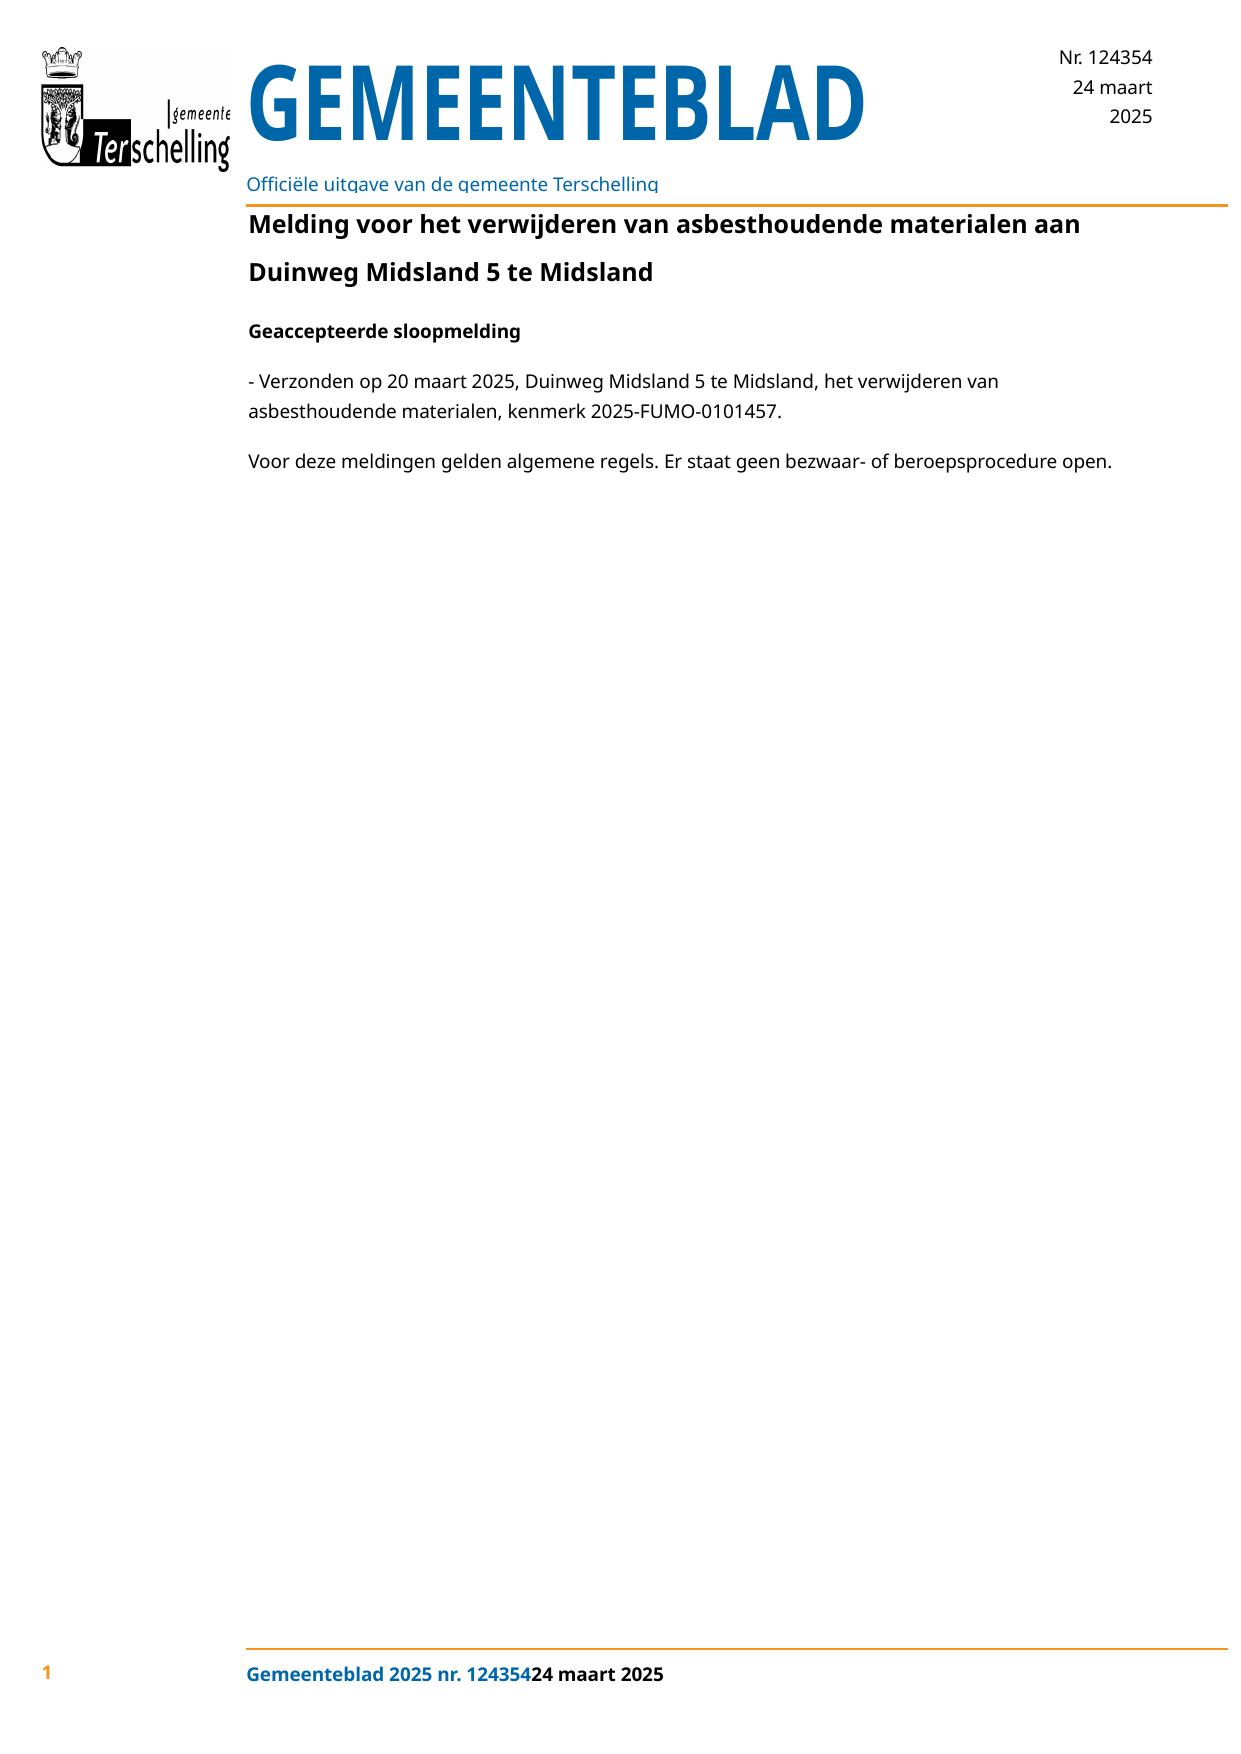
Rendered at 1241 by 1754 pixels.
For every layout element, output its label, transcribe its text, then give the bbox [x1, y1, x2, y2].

text Melding voor het verwijderen van asbesthoudende materialen aan Duinweg Midsland 5 te Midsland [248, 207, 1152, 288]
text - Verzonden op 20 maart 2025, Duinweg Midsland 5 te Midsland, het verwijderen van asbesthoudende materialen, kenmerk 2025-FUMO-0101457. [248, 368, 1152, 424]
text Voor deze meldingen gelden algemene regels. Er staat geen bezwaar- of beroepsprocedure open. [248, 448, 1152, 474]
text Geaccepteerde sloopmelding [248, 318, 1152, 344]
picture [41, 47, 231, 172]
